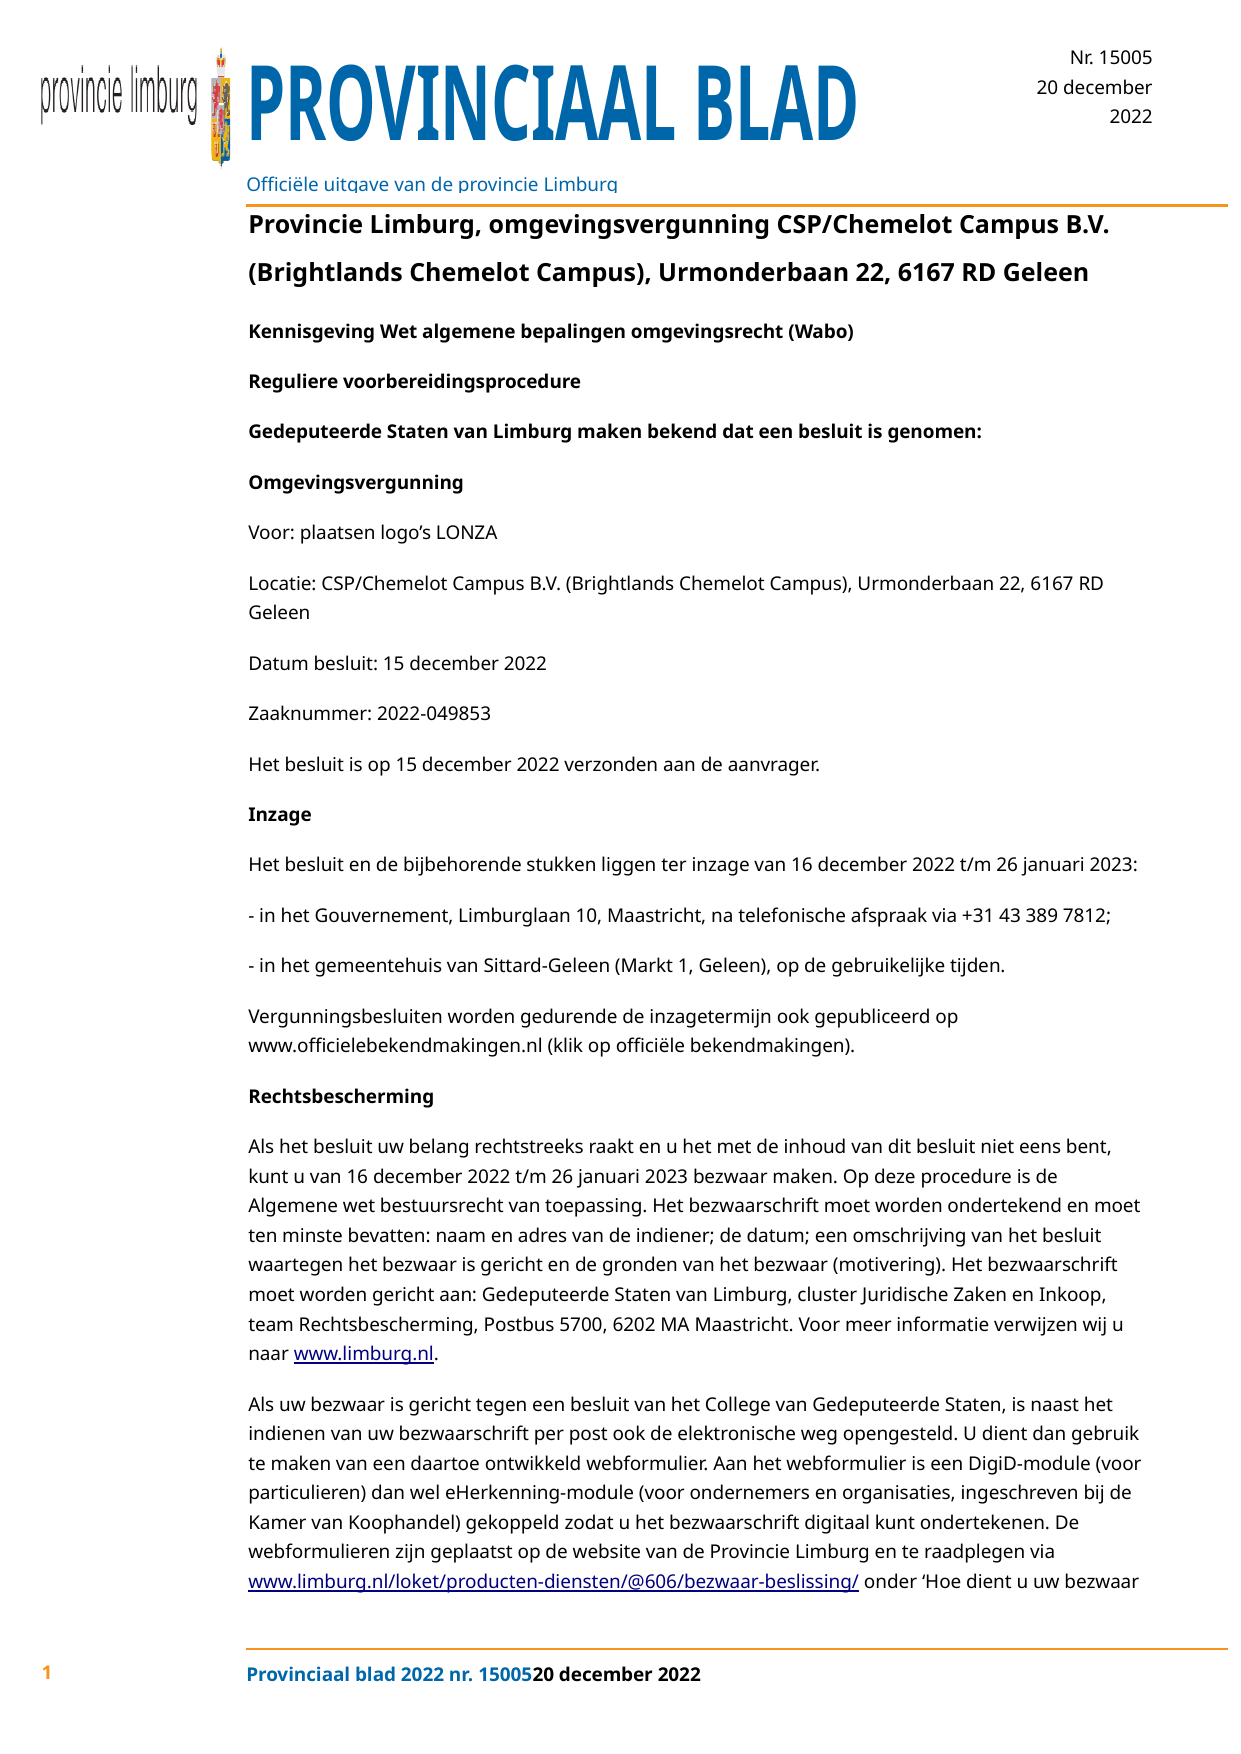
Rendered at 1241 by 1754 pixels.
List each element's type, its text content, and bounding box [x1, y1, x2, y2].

text Reguliere voorbereidingsprocedure [248, 368, 1152, 394]
text Het besluit is op 15 december 2022 verzonden aan de aanvrager. [248, 751, 1152, 777]
text Locatie: CSP/Chemelot Campus B.V. (Brightlands Chemelot Campus), Urmonderbaan 22, 6167 RD Geleen [248, 570, 1152, 625]
text Zaaknummer: 2022-049853 [248, 700, 1152, 726]
text Kennisgeving Wet algemene bepalingen omgevingsrecht (Wabo) [248, 318, 1152, 344]
text Datum besluit: 15 december 2022 [248, 650, 1152, 676]
text Vergunningsbesluiten worden gedurende de inzagetermijn ook gepubliceerd op www.officielebekendmakingen.nl (klik op officiële bekendmakingen). [248, 1003, 1152, 1058]
text Als het besluit uw belang rechtstreeks raakt en u het met de inhoud van dit besluit niet eens bent, kunt u van 16 december 2022 t/m 26 januari 2023 bezwaar maken. Op deze procedure is de Algemene wet bestuursrecht van toepassing. Het bezwaarschrift moet worden ondertekend en moet ten minste bevatten: naam en adres van de indiener; de datum; een omschrijving van het besluit waartegen het bezwaar is gericht en de gronden van het bezwaar (motivering). Het bezwaarschrift moet worden gericht aan: Gedeputeerde Staten van Limburg, cluster Juridische Zaken en Inkoop, team Rechtsbescherming, Postbus 5700, 6202 MA Maastricht. Voor meer informatie verwijzen wij u naar www.limburg.nl. [248, 1133, 1152, 1366]
text Provincie Limburg, omgevingsvergunning CSP/Chemelot Campus B.V. (Brightlands Chemelot Campus), Urmonderbaan 22, 6167 RD Geleen [248, 207, 1152, 288]
text - in het Gouvernement, Limburglaan 10, Maastricht, na telefonische afspraak via +31 43 389 7812; [248, 902, 1152, 928]
text - in het gemeentehuis van Sittard-Geleen (Markt 1, Geleen), op de gebruikelijke tijden. [248, 952, 1152, 978]
text Voor: plaatsen logo’s LONZA [248, 519, 1152, 545]
picture [41, 47, 231, 172]
text Omgevingsvergunning [248, 469, 1152, 495]
text Rechtsbescherming [248, 1083, 1152, 1109]
text Gedeputeerde Staten van Limburg maken bekend dat een besluit is genomen: [248, 419, 1152, 444]
text Het besluit en de bijbehorende stukken liggen ter inzage van 16 december 2022 t/m 26 januari 2023: [248, 852, 1152, 877]
text Als uw bezwaar is gericht tegen een besluit van het College van Gedeputeerde Staten, is naast het indienen van uw bezwaarschrift per post ook de elektronische weg opengesteld. U dient dan gebruik te maken van een daartoe ontwikkeld webformulier. Aan het webformulier is een DigiD-module (voor particulieren) dan wel eHerkenning-module (voor ondernemers en organisaties, ingeschreven bij de Kamer van Koophandel) gekoppeld zodat u het bezwaarschrift digitaal kunt ondertekenen. De webformulieren zijn geplaatst op de website van de Provincie Limburg en te raadplegen via www.limburg.nl/loket/producten-diensten/@606/bezwaar-beslissing/ onder ‘Hoe dient u uw bezwaar [248, 1391, 1152, 1594]
text Inzage [248, 801, 1152, 827]
